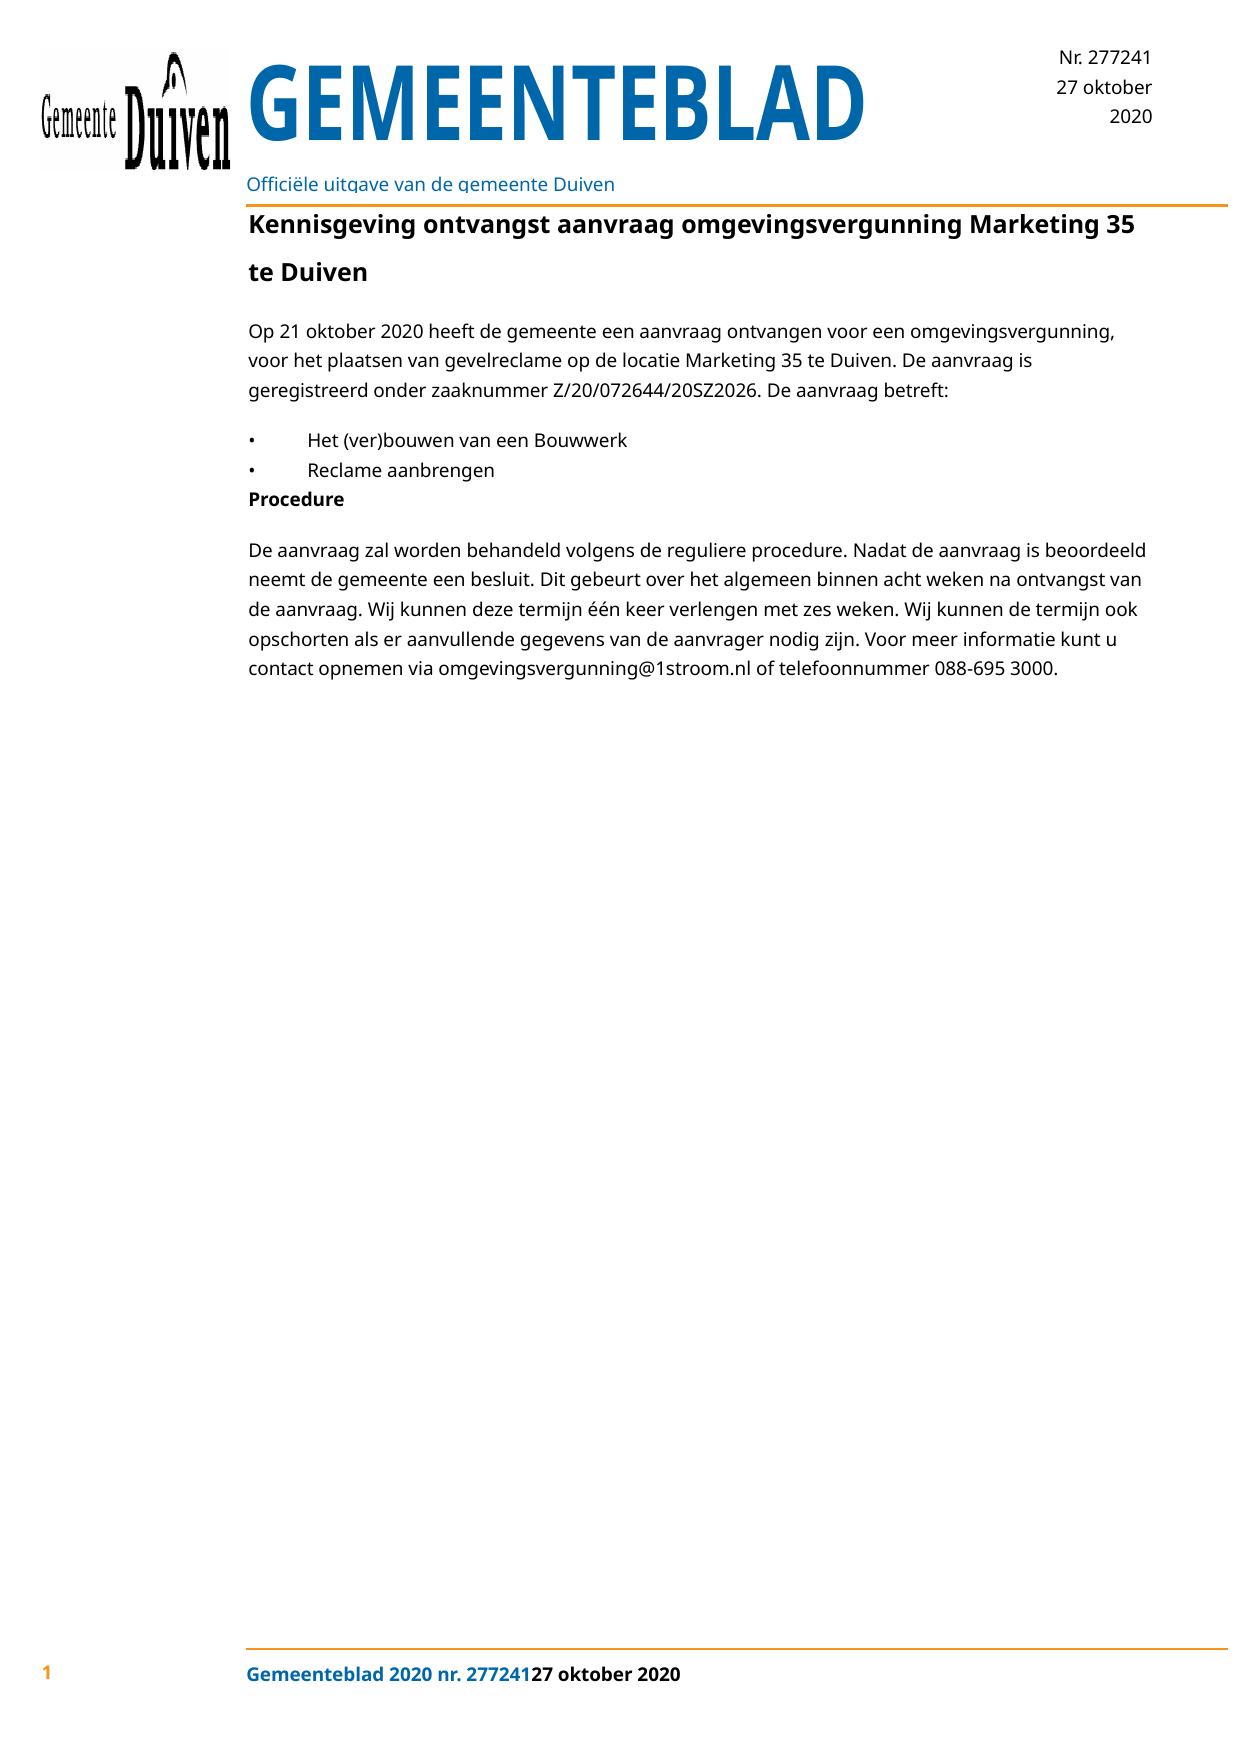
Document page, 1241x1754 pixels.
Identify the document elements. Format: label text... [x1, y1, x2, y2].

text Kennisgeving ontvangst aanvraag omgevingsvergunning Marketing 35 te Duiven [248, 207, 1152, 288]
picture [41, 47, 231, 172]
text Procedure [248, 487, 1152, 512]
list Reclame aanbrengen [248, 457, 1152, 483]
text Op 21 oktober 2020 heeft de gemeente een aanvraag ontvangen voor een omgevingsvergunning, voor het plaatsen van gevelreclame op de locatie Marketing 35 te Duiven. De aanvraag is geregistreerd onder zaaknummer Z/20/072644/20SZ2026. De aanvraag betreft: [248, 318, 1152, 403]
list Het (ver)bouwen van een Bouwwerk [248, 427, 1152, 453]
text De aanvraag zal worden behandeld volgens de reguliere procedure. Nadat de aanvraag is beoordeeld neemt de gemeente een besluit. Dit gebeurt over het algemeen binnen acht weken na ontvangst van de aanvraag. Wij kunnen deze termijn één keer verlengen met zes weken. Wij kunnen de termijn ook opschorten als er aanvullende gegevens van de aanvrager nodig zijn. Voor meer informatie kunt u contact opnemen via omgevingsvergunning@1stroom.nl of telefoonnummer 088-695 3000. [248, 537, 1152, 681]
